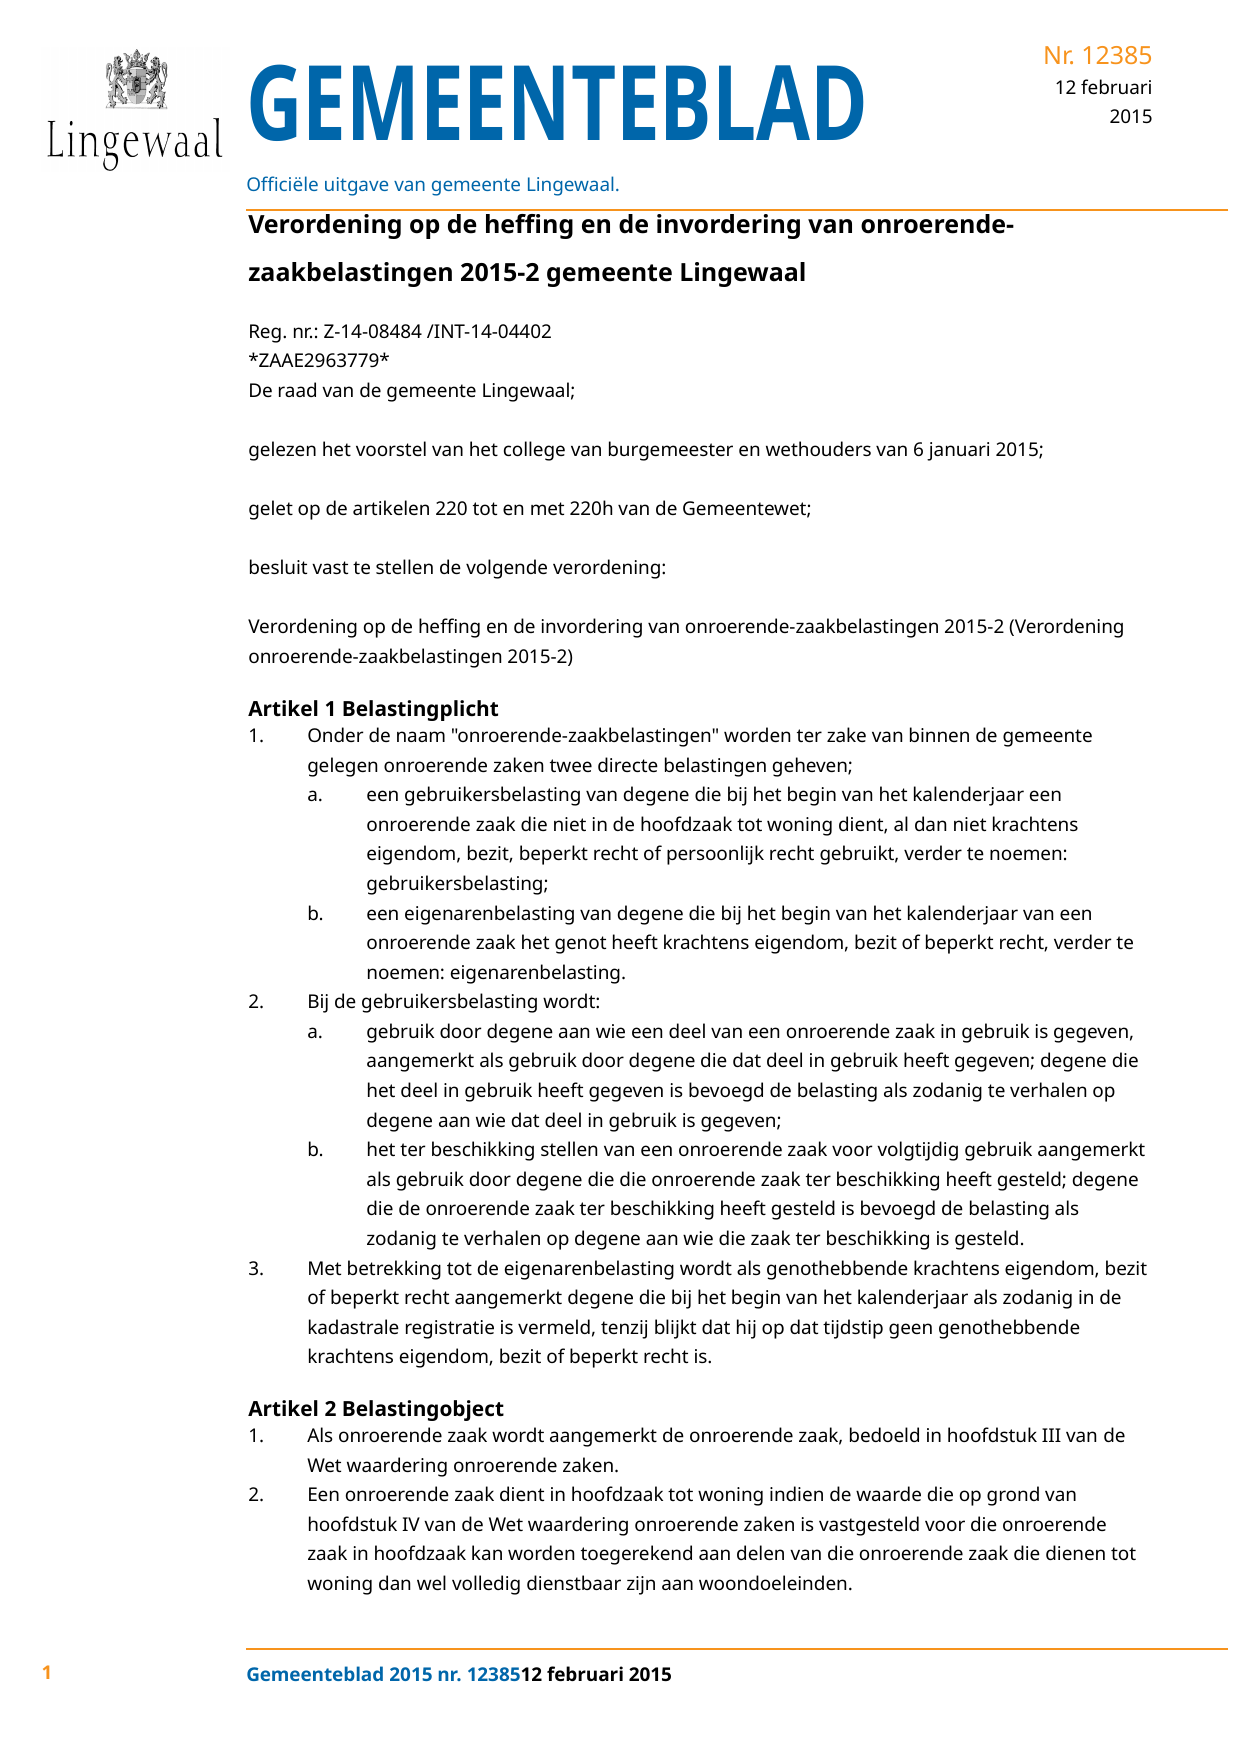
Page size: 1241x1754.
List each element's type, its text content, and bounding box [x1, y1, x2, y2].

text Reg. nr.: Z-14-08484 /INT-14-04402 [248, 318, 1152, 344]
text gelet op de artikelen 220 tot en met 220h van de Gemeentewet; [248, 495, 1152, 521]
list Bij de gebruikersbelasting wordt: [248, 988, 1152, 1014]
text De raad van de gemeente Lingewaal; [248, 377, 1152, 403]
list Onder de naam "onroerende-zaakbelastingen" worden ter zake van binnen de gemeente gelegen onroerende zaken twee directe belastingen geheven; [248, 722, 1152, 777]
list Met betrekking tot de eigenarenbelasting wordt als genothebbende krachtens eigendom, bezit of beperkt recht aangemerkt degene die bij het begin van het kalenderjaar als zodanig in de kadastrale registratie is vermeld, tenzij blijkt dat hij op dat tijdstip geen genothebbende krachtens eigendom, bezit of beperkt recht is. [248, 1255, 1152, 1369]
picture [41, 47, 231, 172]
list Een onroerende zaak dient in hoofdzaak tot woning indien de waarde die op grond van hoofdstuk IV van de Wet waardering onroerende zaken is vastgesteld voor die onroerende zaak in hoofdzaak kan worden toegerekend aan delen van die onroerende zaak die dienen tot woning dan wel volledig dienstbaar zijn aan woondoeleinden. [248, 1481, 1152, 1596]
text Artikel 1 Belastingplicht [248, 694, 1152, 722]
text *ZAAE2963779* [248, 347, 1152, 373]
list een gebruikersbelasting van degene die bij het begin van het kalenderjaar een onroerende zaak die niet in de hoofdzaak tot woning dient, al dan niet krachtens eigendom, bezit, beperkt recht of persoonlijk recht gebruikt, verder te noemen: gebruikersbelasting; [307, 781, 1152, 896]
list het ter beschikking stellen van een onroerende zaak voor volgtijdig gebruik aangemerkt als gebruik door degene die die onroerende zaak ter beschikking heeft gesteld; degene die de onroerende zaak ter beschikking heeft gesteld is bevoegd de belasting als zodanig te verhalen op degene aan wie die zaak ter beschikking is gesteld. [307, 1136, 1152, 1251]
list Als onroerende zaak wordt aangemerkt de onroerende zaak, bedoeld in hoofdstuk III van de Wet waardering onroerende zaken. [248, 1422, 1152, 1478]
list een eigenarenbelasting van degene die bij het begin van het kalenderjaar van een onroerende zaak het genot heeft krachtens eigendom, bezit of beperkt recht, verder te noemen: eigenarenbelasting. [307, 900, 1152, 984]
text Verordening op de heffing en de invordering van onroerende-zaakbelastingen 2015-2 gemeente Lingewaal [248, 211, 1152, 288]
text Artikel 2 Belastingobject [248, 1394, 1152, 1422]
text Verordening op de heffing en de invordering van onroerende-zaakbelastingen 2015-2 (Verordening onroerende-zaakbelastingen 2015-2) [248, 614, 1152, 669]
text besluit vast te stellen de volgende verordening: [248, 554, 1152, 580]
list gebruik door degene aan wie een deel van een onroerende zaak in gebruik is gegeven, aangemerkt als gebruik door degene die dat deel in gebruik heeft gegeven; degene die het deel in gebruik heeft gegeven is bevoegd de belasting als zodanig te verhalen op degene aan wie dat deel in gebruik is gegeven; [307, 1018, 1152, 1132]
text gelezen het voorstel van het college van burgemeester en wethouders van 6 januari 2015; [248, 436, 1152, 462]
